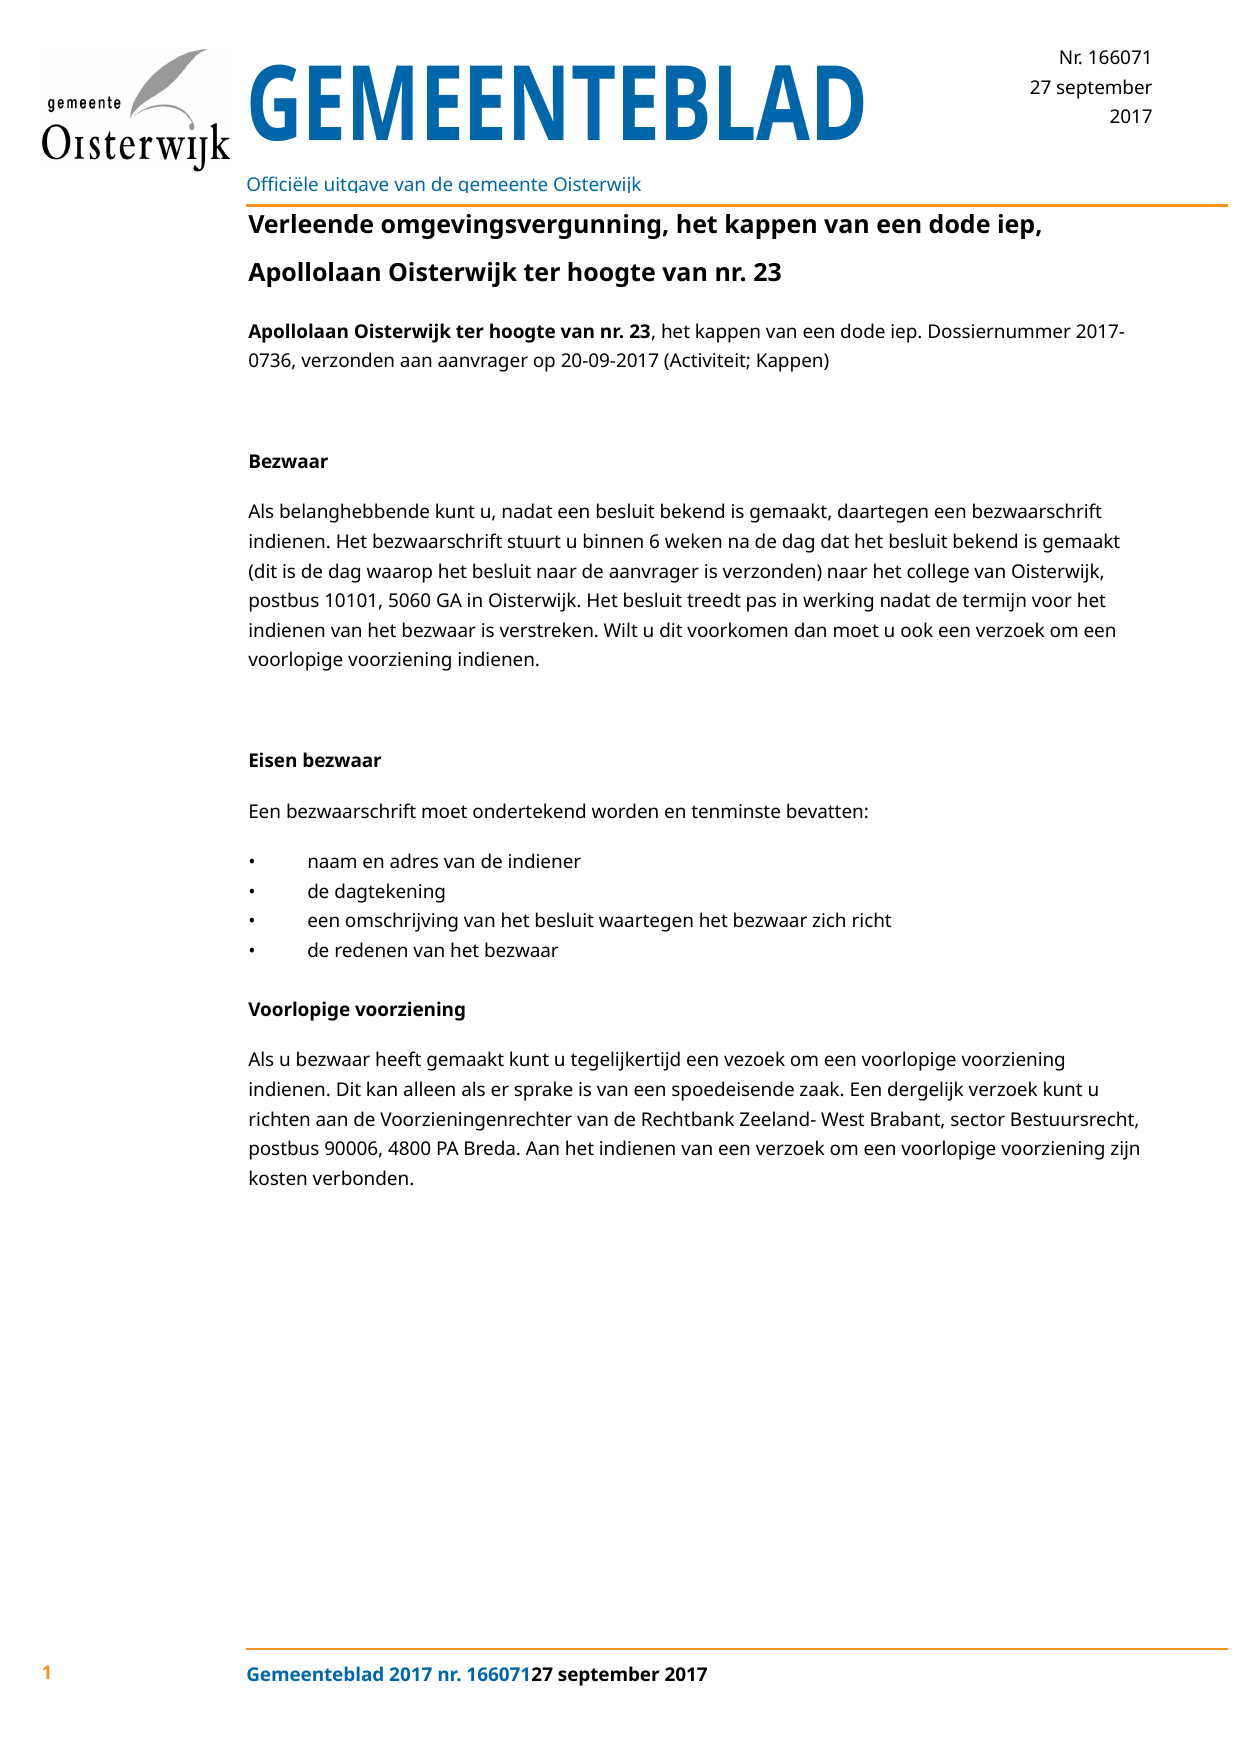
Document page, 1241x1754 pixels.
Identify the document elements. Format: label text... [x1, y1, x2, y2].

text Als belanghebbende kunt u, nadat een besluit bekend is gemaakt, daartegen een bezwaarschrift indienen. Het bezwaarschrift stuurt u binnen 6 weken na de dag dat het besluit bekend is gemaakt (dit is de dag waarop het besluit naar de aanvrager is verzonden) naar het college van Oisterwijk, postbus 10101, 5060 GA in Oisterwijk. Het besluit treedt pas in werking nadat de termijn voor het indienen van het bezwaar is verstreken. Wilt u dit voorkomen dan moet u ook een verzoek om een voorlopige voorziening indienen. [248, 499, 1152, 672]
picture [41, 47, 231, 172]
text Als u bezwaar heeft gemaakt kunt u tegelijkertijd een vezoek om een voorlopige voorziening indienen. Dit kan alleen als er sprake is van een spoedeisende zaak. Een dergelijk verzoek kunt u richten aan de Voorzieningenrechter van de Rechtbank Zeeland- West Brabant, sector Bestuursrecht, postbus 90006, 4800 PA Breda. Aan het indienen van een verzoek om een voorlopige voorziening zijn kosten verbonden. [248, 1047, 1152, 1191]
text Apollolaan Oisterwijk ter hoogte van nr. 23, het kappen van een dode iep. Dossiernummer 2017-0736, verzonden aan aanvrager op 20-09-2017 (Activiteit; Kappen) [248, 318, 1152, 373]
text Eisen bezwaar [248, 747, 1152, 773]
list de redenen van het bezwaar [248, 937, 1152, 963]
text Een bezwaarschrift moet ondertekend worden en tenminste bevatten: [248, 798, 1152, 824]
list een omschrijving van het besluit waartegen het bezwaar zich richt [248, 907, 1152, 933]
text Voorlopige voorziening [248, 996, 1152, 1022]
list naam en adres van de indiener [248, 848, 1152, 874]
text Verleende omgevingsvergunning, het kappen van een dode iep, Apollolaan Oisterwijk ter hoogte van nr. 23 [248, 207, 1152, 288]
list de dagtekening [248, 878, 1152, 904]
text Bezwaar [248, 448, 1152, 474]
